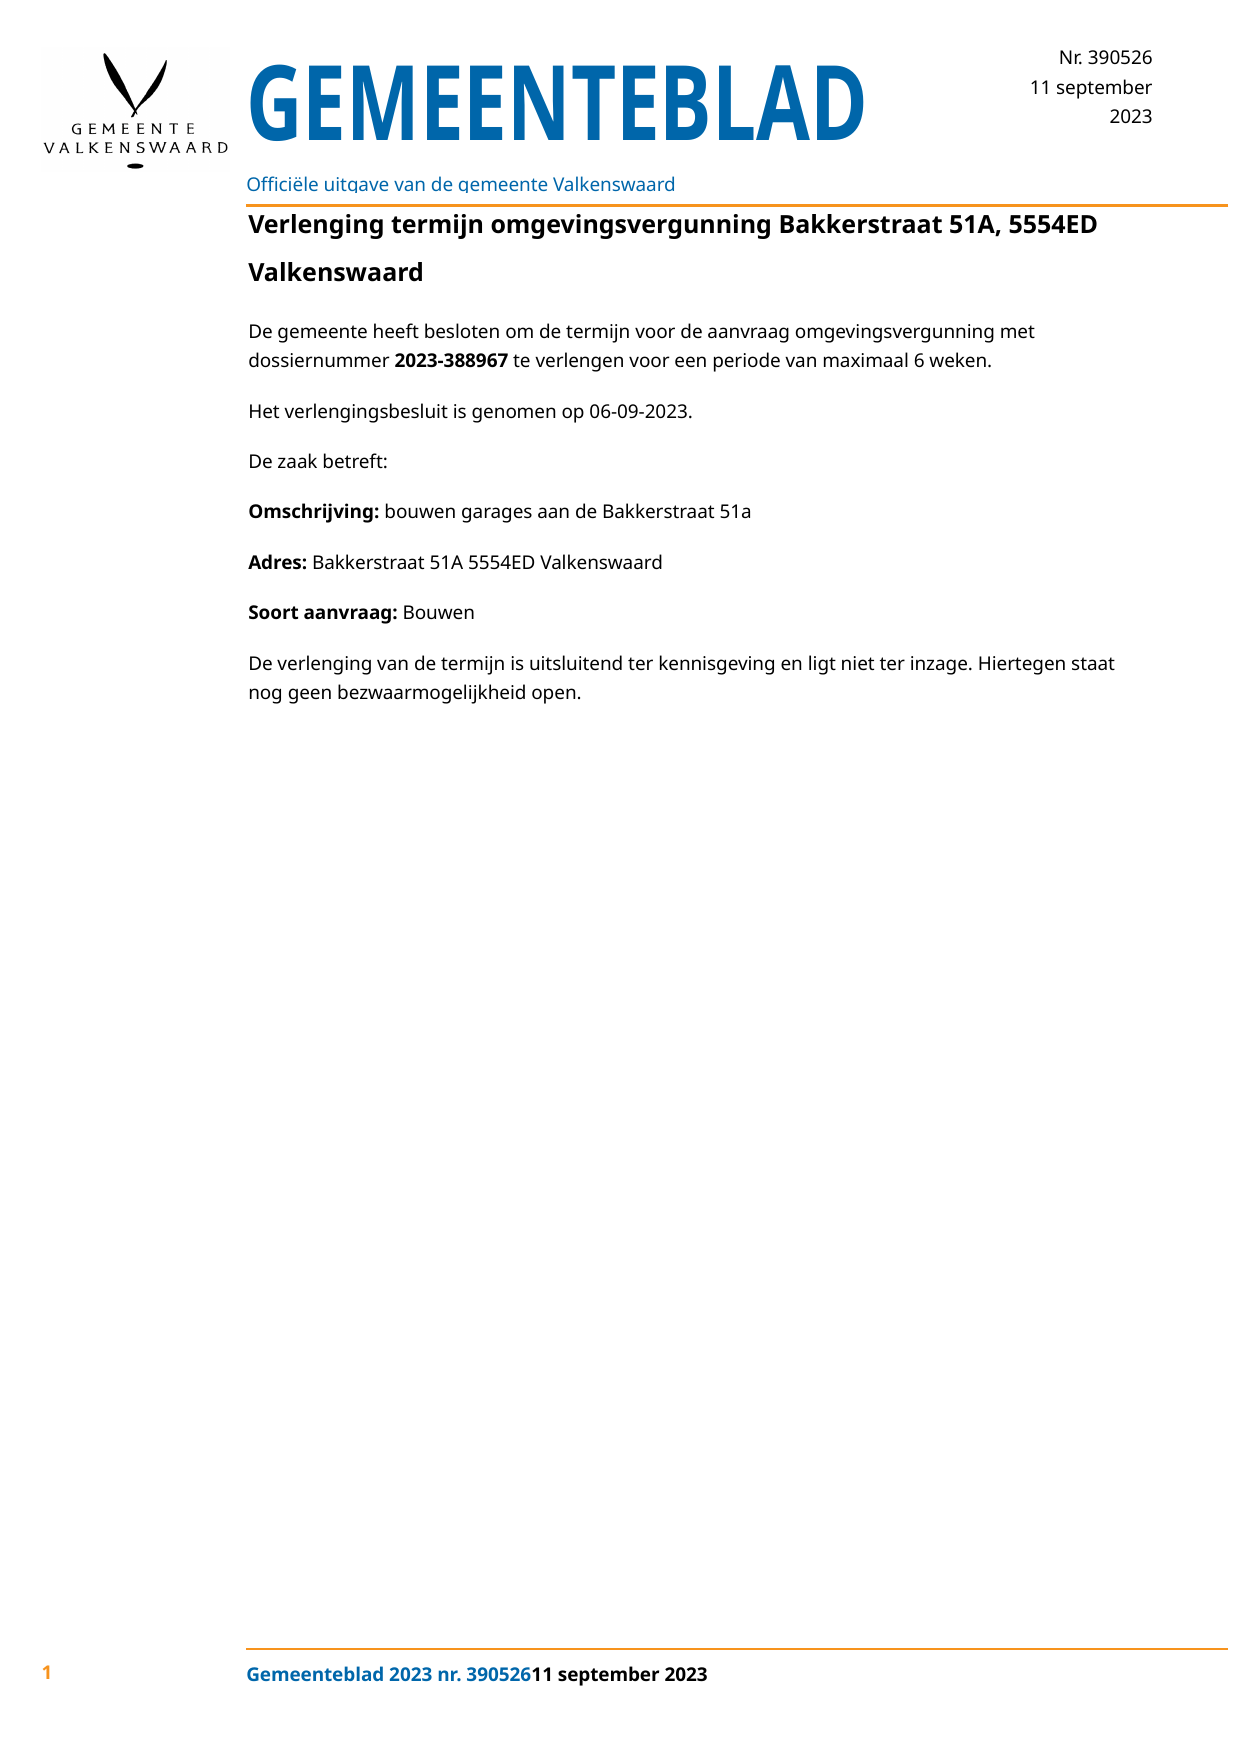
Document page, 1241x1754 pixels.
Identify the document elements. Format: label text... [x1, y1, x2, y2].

text Het verlengingsbesluit is genomen op 06-09-2023. [248, 398, 1152, 424]
text Soort aanvraag: Bouwen [248, 599, 1152, 625]
text Omschrijving: bouwen garages aan de Bakkerstraat 51a [248, 499, 1152, 524]
text Adres: Bakkerstraat 51A 5554ED Valkenswaard [248, 549, 1152, 575]
picture [41, 47, 231, 172]
text De gemeente heeft besloten om de termijn voor de aanvraag omgevingsvergunning met dossiernummer 2023-388967 te verlengen voor een periode van maximaal 6 weken. [248, 318, 1152, 373]
text De zaak betreft: [248, 448, 1152, 474]
text De verlenging van de termijn is uitsluitend ter kennisgeving en ligt niet ter inzage. Hiertegen staat nog geen bezwaarmogelijkheid open. [248, 650, 1152, 705]
text Verlenging termijn omgevingsvergunning Bakkerstraat 51A, 5554ED Valkenswaard [248, 207, 1152, 288]
